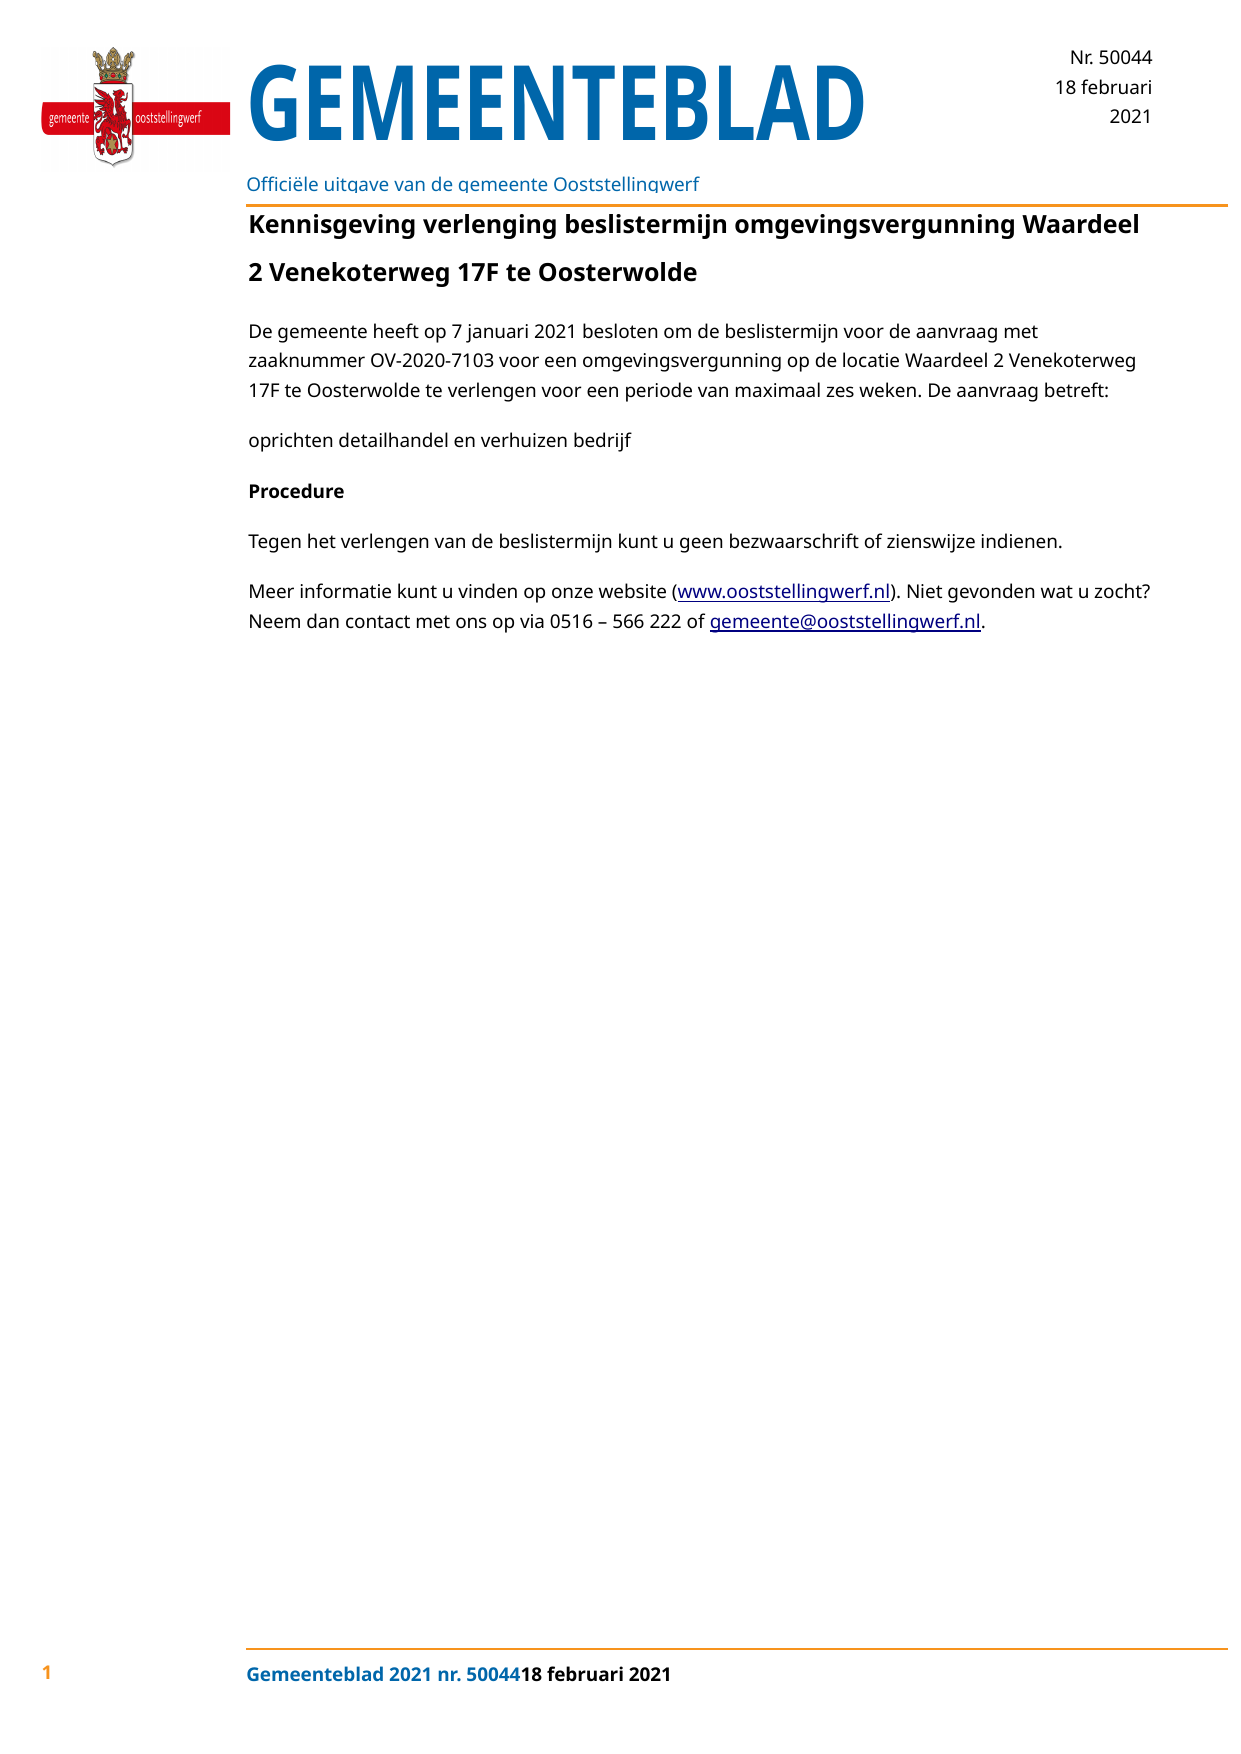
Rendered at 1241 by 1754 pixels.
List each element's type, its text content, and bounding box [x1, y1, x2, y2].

text Procedure [248, 478, 1152, 504]
text Kennisgeving verlenging beslistermijn omgevingsvergunning Waardeel 2 Venekoterweg 17F te Oosterwolde [248, 207, 1152, 288]
text Meer informatie kunt u vinden op onze website (www.ooststellingwerf.nl). Niet gevonden wat u zocht? Neem dan contact met ons op via 0516 – 566 222 of gemeente@ooststellingwerf.nl. [248, 579, 1152, 634]
text oprichten detailhandel en verhuizen bedrijf [248, 427, 1152, 453]
text Tegen het verlengen van de beslistermijn kunt u geen bezwaarschrift of zienswijze indienen. [248, 528, 1152, 554]
text De gemeente heeft op 7 januari 2021 besloten om de beslistermijn voor de aanvraag met zaaknummer OV-2020-7103 voor een omgevingsvergunning op de locatie Waardeel 2 Venekoterweg 17F te Oosterwolde te verlengen voor een periode van maximaal zes weken. De aanvraag betreft: [248, 318, 1152, 403]
picture [41, 47, 231, 172]
